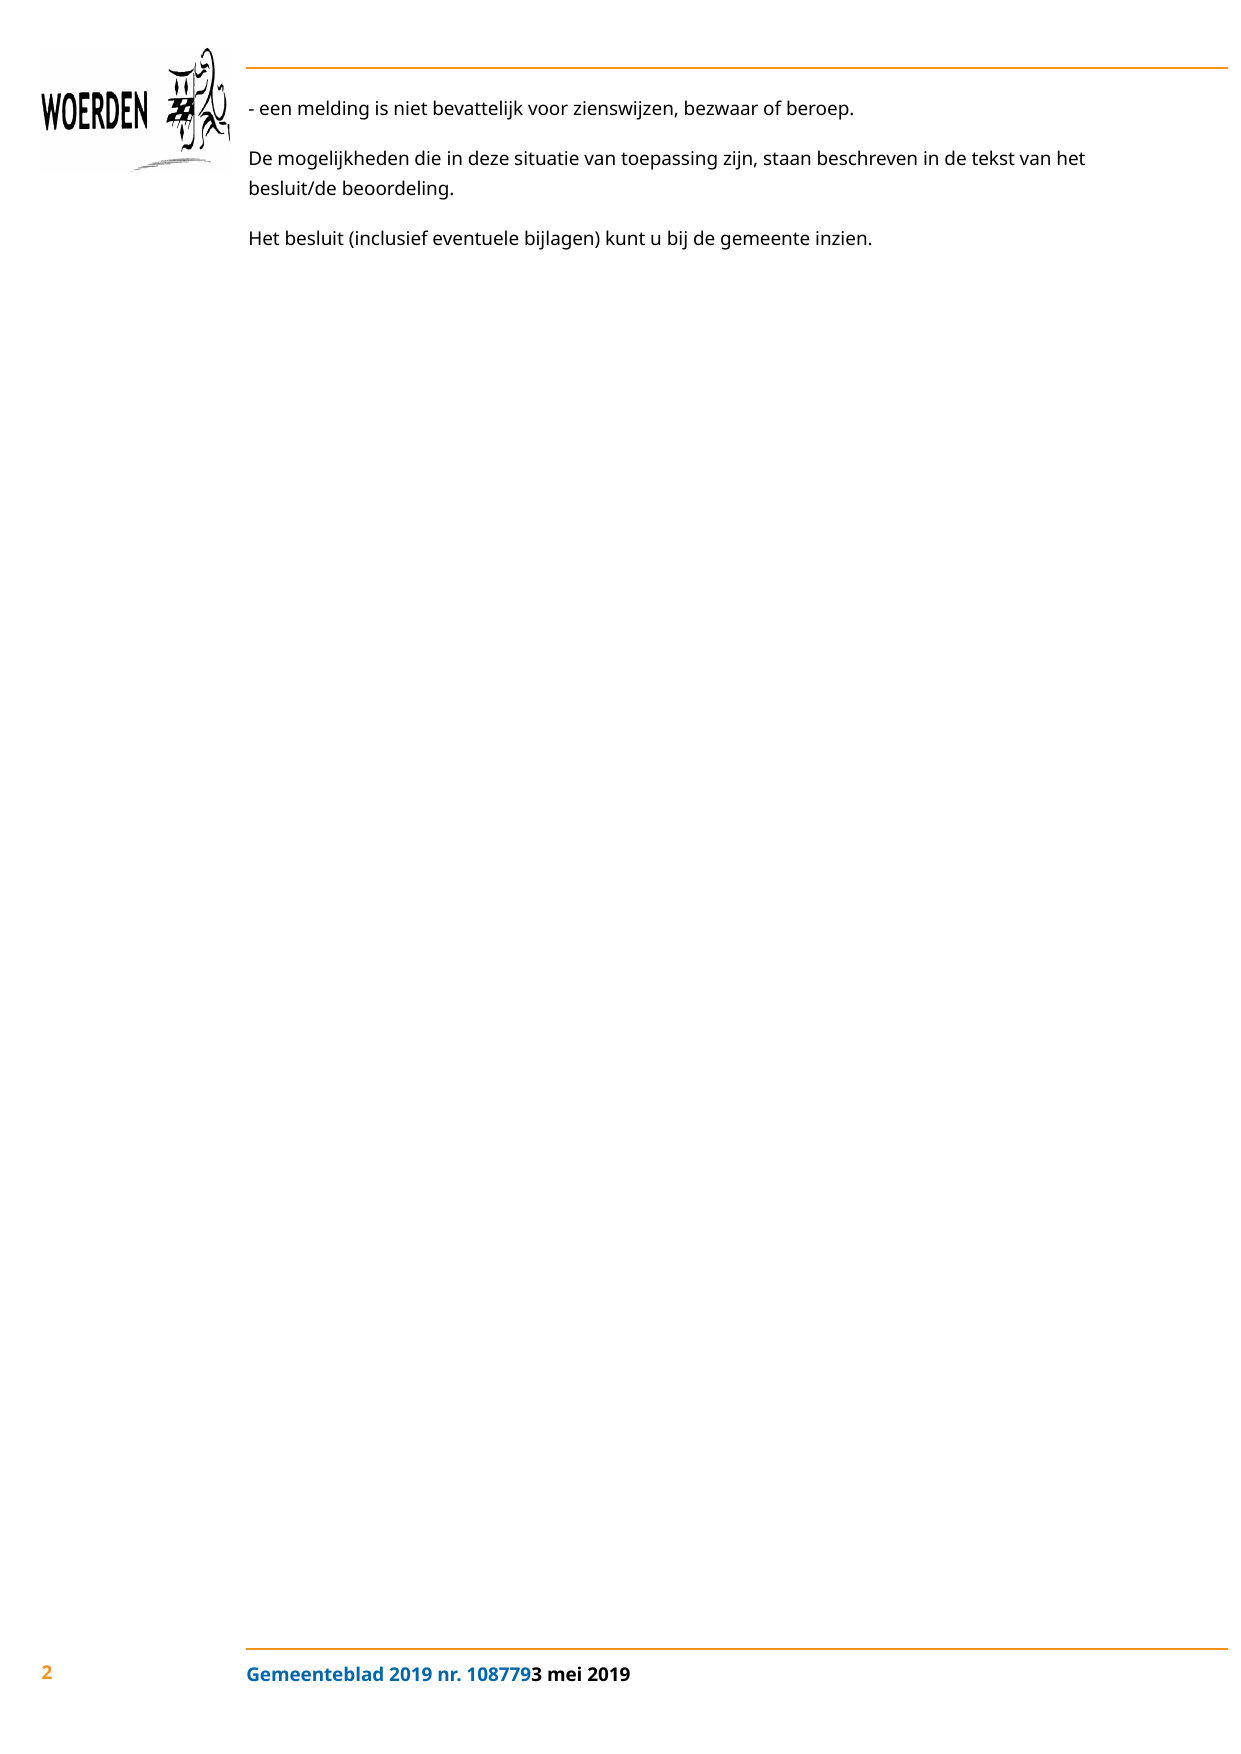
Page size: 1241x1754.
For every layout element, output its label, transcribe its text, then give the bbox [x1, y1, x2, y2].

picture [41, 47, 231, 172]
text De mogelijkheden die in deze situatie van toepassing zijn, staan beschreven in de tekst van het besluit/de beoordeling. [248, 145, 1152, 201]
text - een melding is niet bevattelijk voor zienswijzen, bezwaar of beroep. [248, 95, 1152, 121]
text Het besluit (inclusief eventuele bijlagen) kunt u bij de gemeente inzien. [248, 225, 1152, 251]
